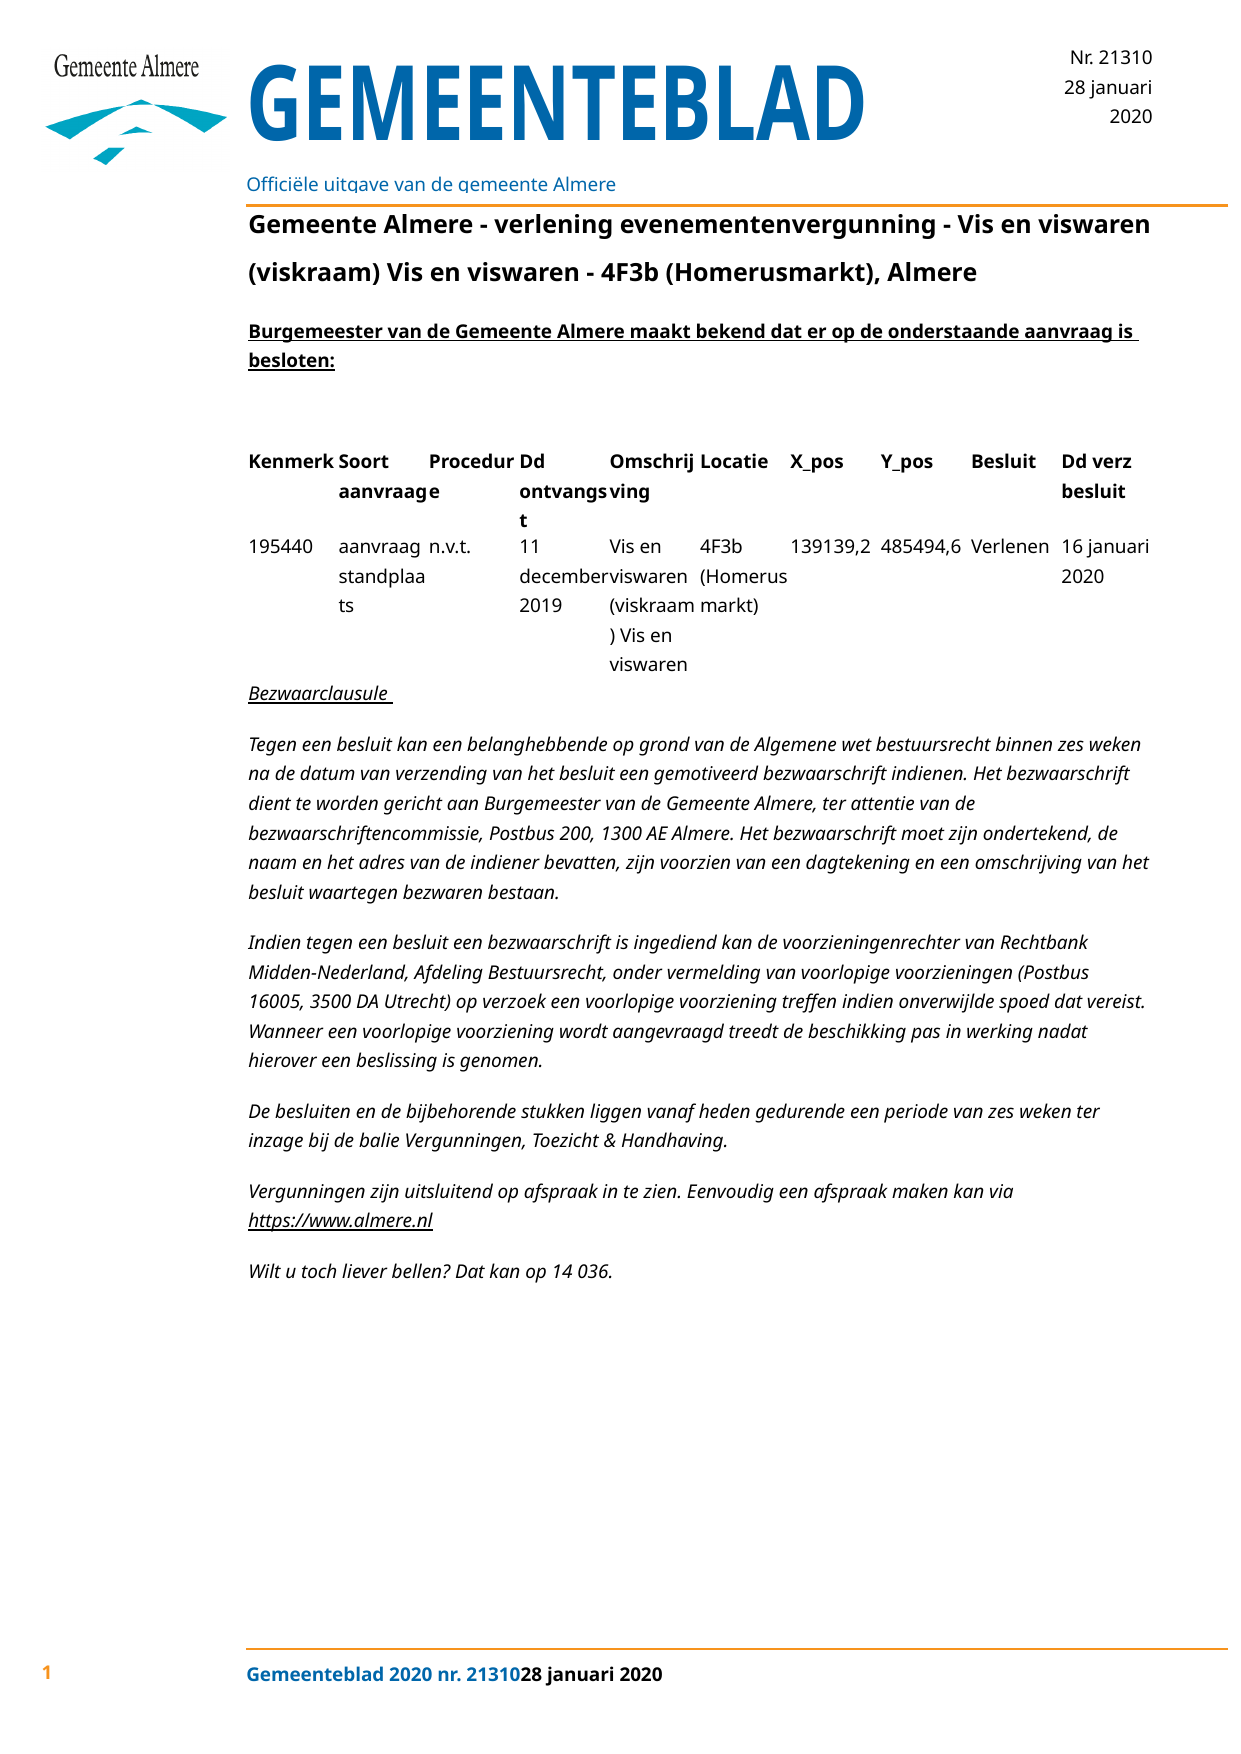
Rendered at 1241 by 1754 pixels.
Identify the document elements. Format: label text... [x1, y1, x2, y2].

table_cell Verlenen [971, 533, 1061, 677]
table_cell 11 december 2019 [519, 533, 609, 677]
table_header Dd ontvangst [519, 449, 609, 533]
table_cell aanvraag standplaats [338, 533, 429, 677]
table_header Procedure [429, 449, 519, 533]
table_header Soort aanvraag [338, 449, 429, 533]
table_cell 195440 [248, 533, 338, 677]
text Gemeente Almere - verlening evenementenvergunning - Vis en viswaren (viskraam) Vis en viswaren - 4F3b (Homerusmarkt), Almere [248, 207, 1152, 288]
table_cell n.v.t. [429, 533, 519, 677]
table_cell 139139,2 [790, 533, 881, 677]
table_header Dd verz besluit [1061, 449, 1152, 533]
table_header Kenmerk [248, 449, 338, 533]
table_header Locatie [700, 449, 790, 533]
table_cell Vis en viswaren (viskraam) Vis en viswaren [609, 533, 700, 677]
text Bezwaarclausule [248, 681, 1152, 706]
table_header Y_pos [881, 449, 971, 533]
table_header Besluit [971, 449, 1061, 533]
text Wilt u toch liever bellen? Dat kan op 14 036. [248, 1258, 1152, 1284]
text De besluiten en de bijbehorende stukken liggen vanaf heden gedurende een periode van zes weken ter inzage bij de balie Vergunningen, Toezicht & Handhaving. [248, 1098, 1152, 1153]
text Burgemeester van de Gemeente Almere maakt bekend dat er op de onderstaande aanvraag is besloten: [248, 318, 1152, 373]
picture [41, 47, 231, 172]
table_cell 4F3b (Homerusmarkt) [700, 533, 790, 677]
text Vergunningen zijn uitsluitend op afspraak in te zien. Eenvoudig een afspraak maken kan via https://www.almere.nl [248, 1178, 1152, 1233]
table_header Omschrijving [609, 449, 700, 533]
table_header X_pos [790, 449, 881, 533]
text Tegen een besluit kan een belanghebbende op grond van de Algemene wet bestuursrecht binnen zes weken na de datum van verzending van het besluit een gemotiveerd bezwaarschrift indienen. Het bezwaarschrift dient te worden gericht aan Burgemeester van de Gemeente Almere, ter attentie van de bezwaarschriftencommissie, Postbus 200, 1300 AE Almere. Het bezwaarschrift moet zijn ondertekend, de naam en het adres van de indiener bevatten, zijn voorzien van een dagtekening en een omschrijving van het besluit waartegen bezwaren bestaan. [248, 731, 1152, 905]
text Indien tegen een besluit een bezwaarschrift is ingediend kan de voorzieningenrechter van Rechtbank Midden-Nederland, Afdeling Bestuursrecht, onder vermelding van voorlopige voorzieningen (Postbus 16005, 3500 DA Utrecht) op verzoek een voorlopige voorziening treffen indien onverwijlde spoed dat vereist. Wanneer een voorlopige voorziening wordt aangevraagd treedt de beschikking pas in werking nadat hierover een beslissing is genomen. [248, 929, 1152, 1073]
table_cell 16 januari 2020 [1061, 533, 1152, 677]
table_cell 485494,6 [881, 533, 971, 677]
